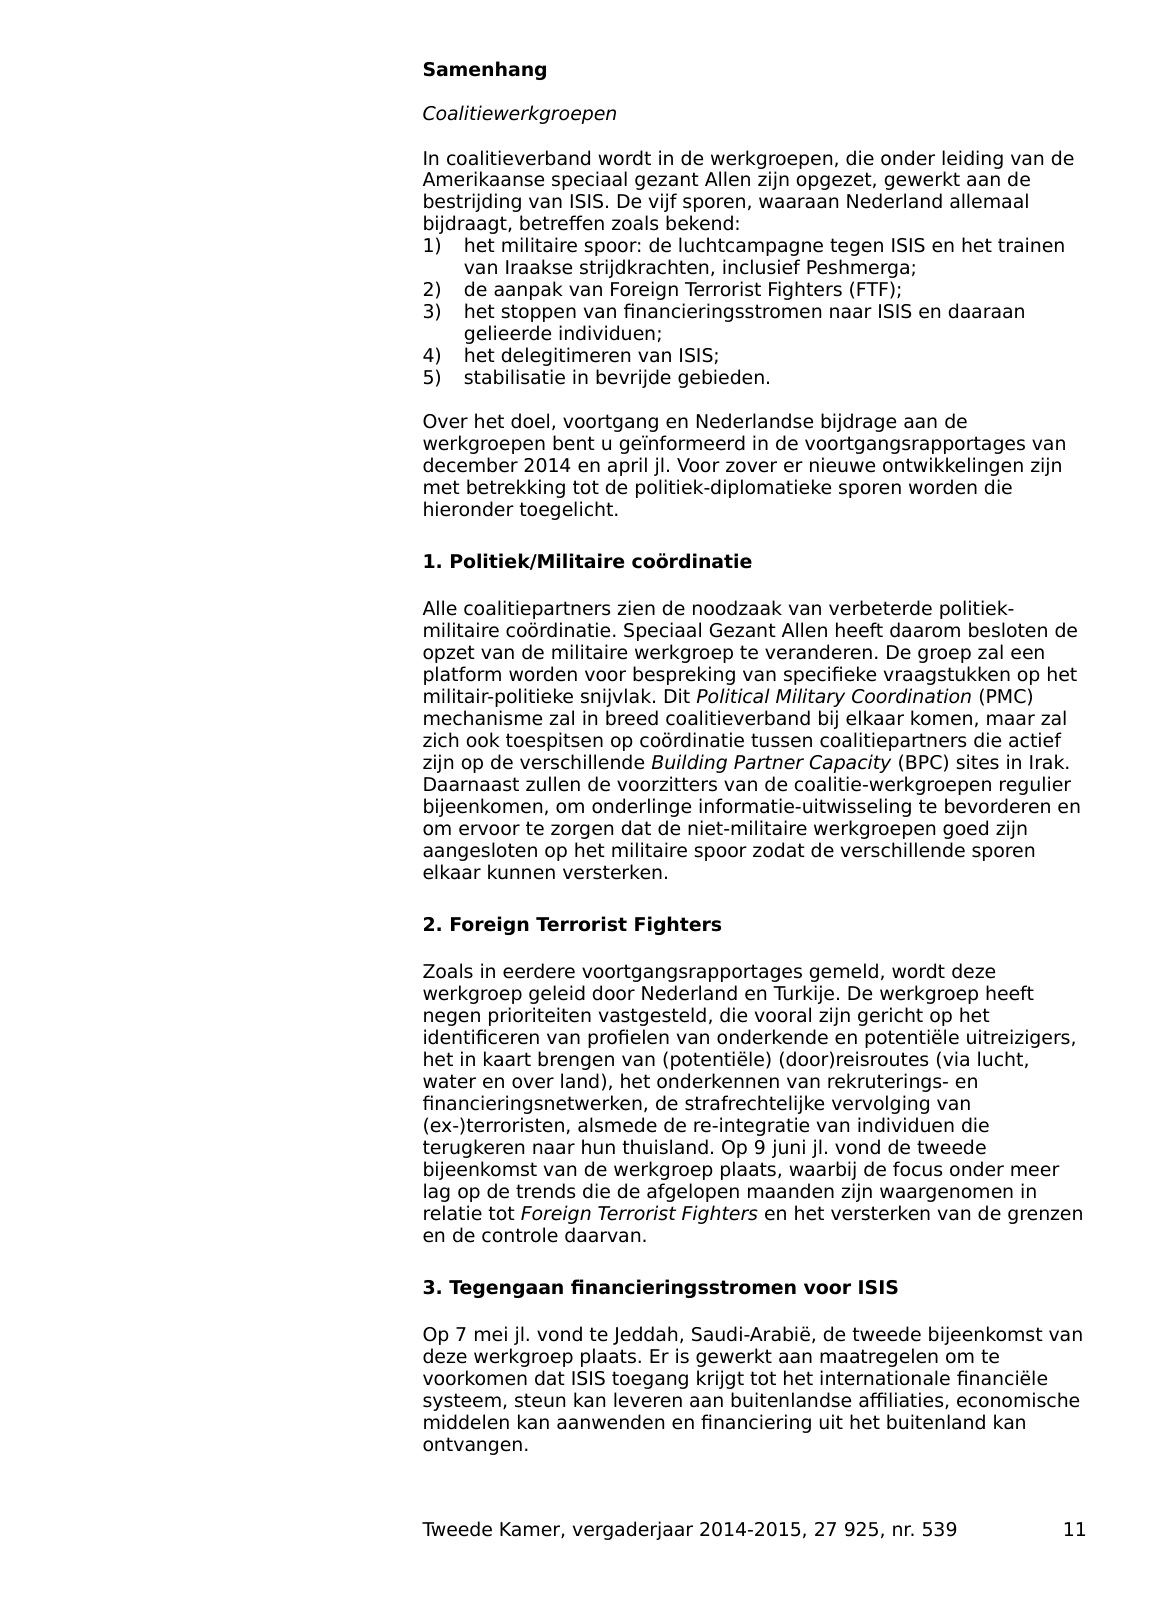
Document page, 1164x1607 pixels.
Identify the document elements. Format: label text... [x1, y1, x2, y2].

subtitle Samenhang [422, 59, 1087, 81]
subtitle 3. Tegengaan financieringsstromen voor ISIS [422, 1277, 1087, 1299]
text Alle coalitiepartners zien de noodzaak van verbeterde politiek-militaire coördinatie. Speciaal Gezant Allen heeft daarom besloten de opzet van de militaire werkgroep te veranderen. De groep zal een platform worden voor bespreking van specifieke vraagstukken op het militair-politieke snijvlak. Dit Political Military Coordination (PMC) mechanisme zal in breed coalitieverband bij elkaar komen, maar zal zich ook toespitsen op coördinatie tussen coalitiepartners die actief zijn op de verschillende Building Partner Capacity (BPC) sites in Irak. Daarnaast zullen de voorzitters van de coalitie-werkgroepen regulier bijeenkomen, om onderlinge informatie-uitwisseling te bevorderen en om ervoor te zorgen dat de niet-militaire werkgroepen goed zijn aangesloten op het militaire spoor zodat de verschillende sporen elkaar kunnen versterken. [422, 598, 1087, 884]
text 4) het delegitimeren van ISIS; [422, 345, 1087, 367]
text Op 7 mei jl. vond te Jeddah, Saudi-Arabië, de tweede bijeenkomst van deze werkgroep plaats. Er is gewerkt aan maatregelen om te voorkomen dat ISIS toegang krijgt tot het internationale financiële systeem, steun kan leveren aan buitenlandse affiliaties, economische middelen kan aanwenden en financiering uit het buitenland kan ontvangen. [422, 1324, 1087, 1456]
subtitle 2. Foreign Terrorist Fighters [422, 914, 1087, 936]
text 1) het militaire spoor: de luchtcampagne tegen ISIS en het trainen van Iraakse strijdkrachten, inclusief Peshmerga; [422, 235, 1087, 279]
text 2) de aanpak van Foreign Terrorist Fighters (FTF); [422, 279, 1087, 301]
text 3) het stoppen van financieringsstromen naar ISIS en daaraan gelieerde individuen; [422, 301, 1087, 345]
text Over het doel, voortgang en Nederlandse bijdrage aan de werkgroepen bent u geïnformeerd in de voortgangsrapportages van december 2014 en april jl. Voor zover er nieuwe ontwikkelingen zijn met betrekking tot de politiek-diplomatieke sporen worden die hieronder toegelicht. [422, 411, 1087, 521]
text In coalitieverband wordt in de werkgroepen, die onder leiding van de Amerikaanse speciaal gezant Allen zijn opgezet, gewerkt aan de bestrijding van ISIS. De vijf sporen, waaraan Nederland allemaal bijdraagt, betreffen zoals bekend: [422, 147, 1087, 235]
text Zoals in eerdere voortgangsrapportages gemeld, wordt deze werkgroep geleid door Nederland en Turkije. De werkgroep heeft negen prioriteiten vastgesteld, die vooral zijn gericht op het identificeren van profielen van onderkende en potentiële uitreizigers, het in kaart brengen van (potentiële) (door)reisroutes (via lucht, water en over land), het onderkennen van rekruterings- en financieringsnetwerken, de strafrechtelijke vervolging van (ex-)terroristen, alsmede de re-integratie van individuen die terugkeren naar hun thuisland. Op 9 juni jl. vond de tweede bijeenkomst van de werkgroep plaats, waarbij de focus onder meer lag op de trends die de afgelopen maanden zijn waargenomen in relatie tot Foreign Terrorist Fighters en het versterken van de grenzen en de controle daarvan. [422, 961, 1087, 1247]
subtitle Coalitiewerkgroepen [422, 103, 1087, 125]
subtitle 1. Politiek/Militaire coördinatie [422, 551, 1087, 573]
text 5) stabilisatie in bevrijde gebieden. [422, 367, 1087, 389]
